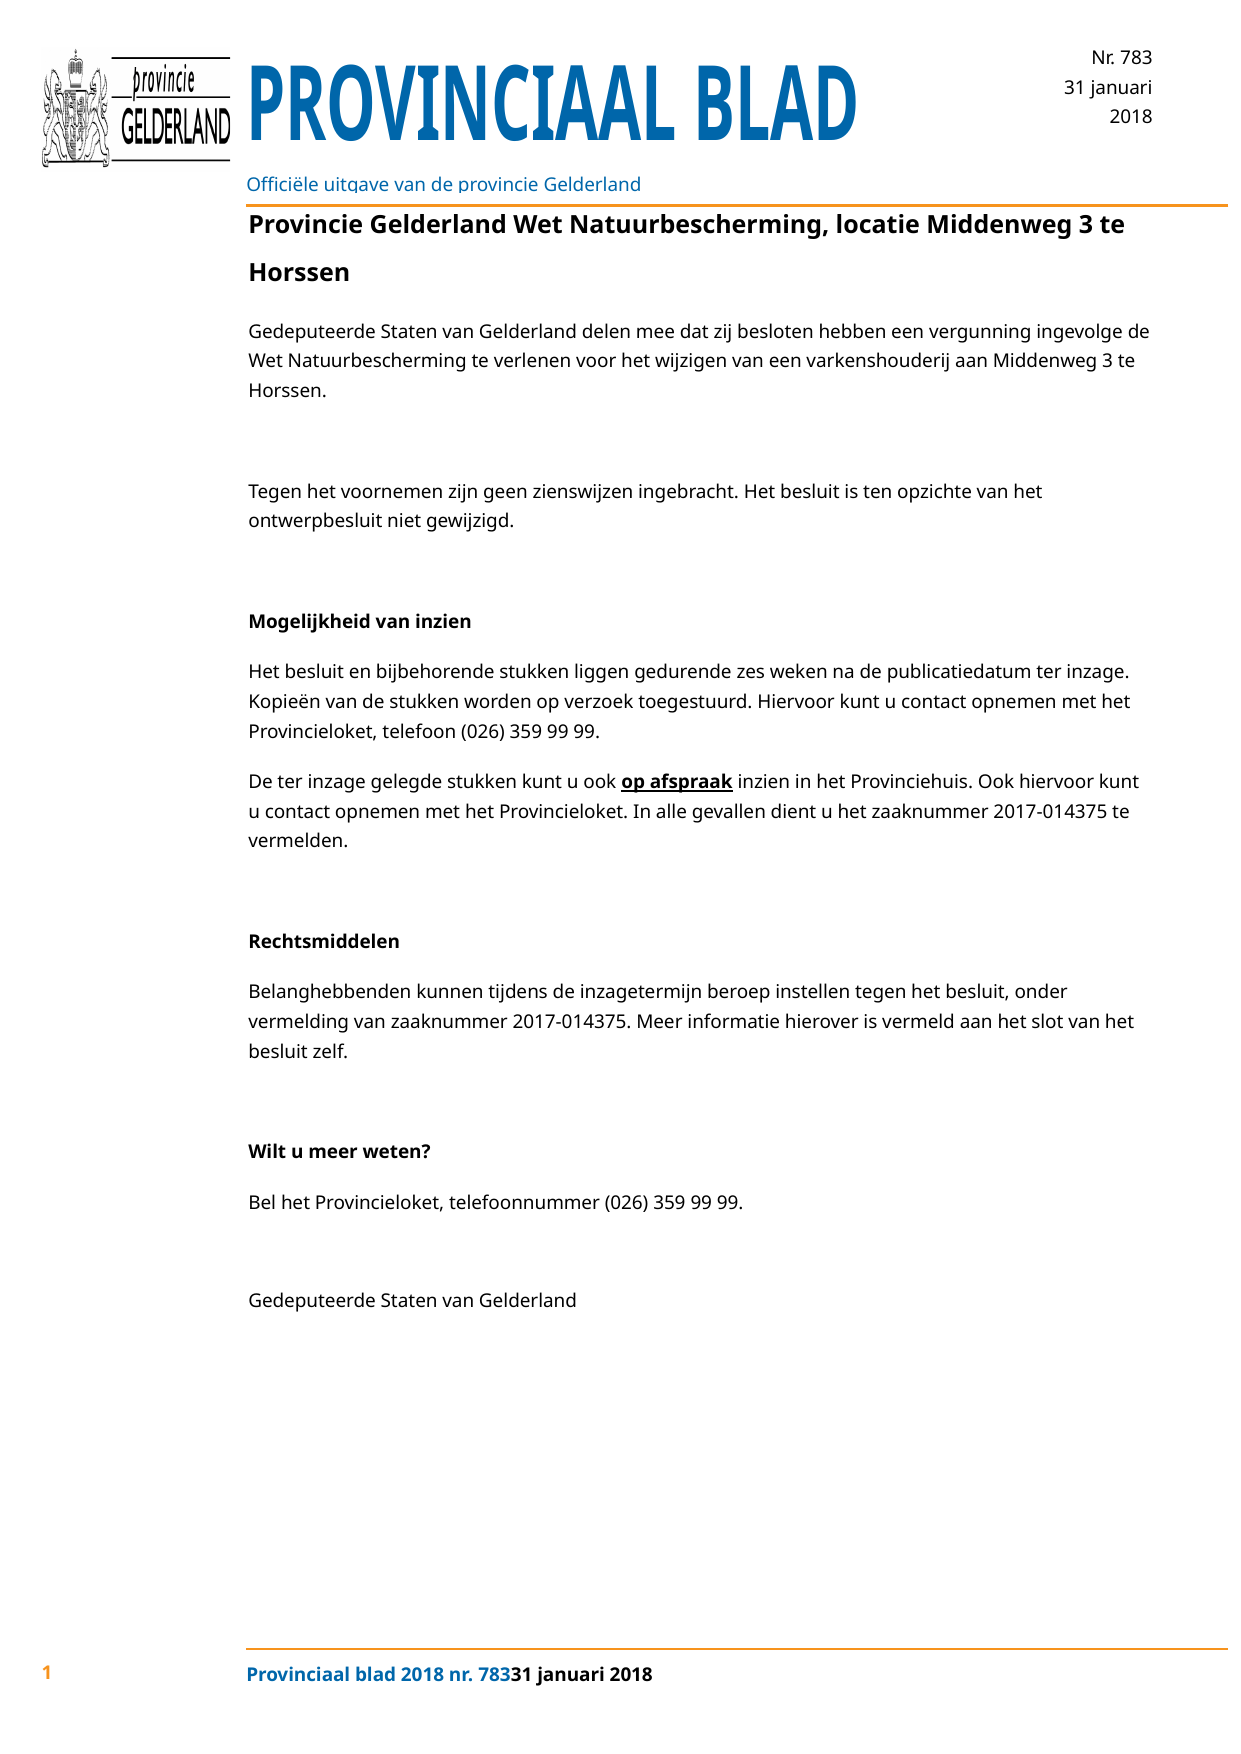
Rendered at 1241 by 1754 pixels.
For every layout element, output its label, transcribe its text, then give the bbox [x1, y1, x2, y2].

text Bel het Provincieloket, telefoonnummer (026) 359 99 99. [248, 1189, 1152, 1215]
text De ter inzage gelegde stukken kunt u ook op afspraak inzien in het Provinciehuis. Ook hiervoor kunt u contact opnemen met het Provincieloket. In alle gevallen dient u het zaaknummer 2017-014375 te vermelden. [248, 768, 1152, 853]
text Tegen het voornemen zijn geen zienswijzen ingebracht. Het besluit is ten opzichte van het ontwerpbesluit niet gewijzigd. [248, 478, 1152, 533]
text Wilt u meer weten? [248, 1139, 1152, 1164]
text Rechtsmiddelen [248, 928, 1152, 954]
text Belanghebbenden kunnen tijdens de inzagetermijn beroep instellen tegen het besluit, onder vermelding van zaaknummer 2017-014375. Meer informatie hierover is vermeld aan het slot van het besluit zelf. [248, 979, 1152, 1064]
picture [41, 47, 231, 172]
text Gedeputeerde Staten van Gelderland delen mee dat zij besloten hebben een vergunning ingevolge de Wet Natuurbescherming te verlenen voor het wijzigen van een varkenshouderij aan Middenweg 3 te Horssen. [248, 318, 1152, 403]
text Provincie Gelderland Wet Natuurbescherming, locatie Middenweg 3 te Horssen [248, 207, 1152, 288]
text Mogelijkheid van inzien [248, 608, 1152, 634]
text Het besluit en bijbehorende stukken liggen gedurende zes weken na de publicatiedatum ter inzage. Kopieën van de stukken worden op verzoek toegestuurd. Hiervoor kunt u contact opnemen met het Provincieloket, telefoon (026) 359 99 99. [248, 659, 1152, 744]
text Gedeputeerde Staten van Gelderland [248, 1287, 1152, 1313]
